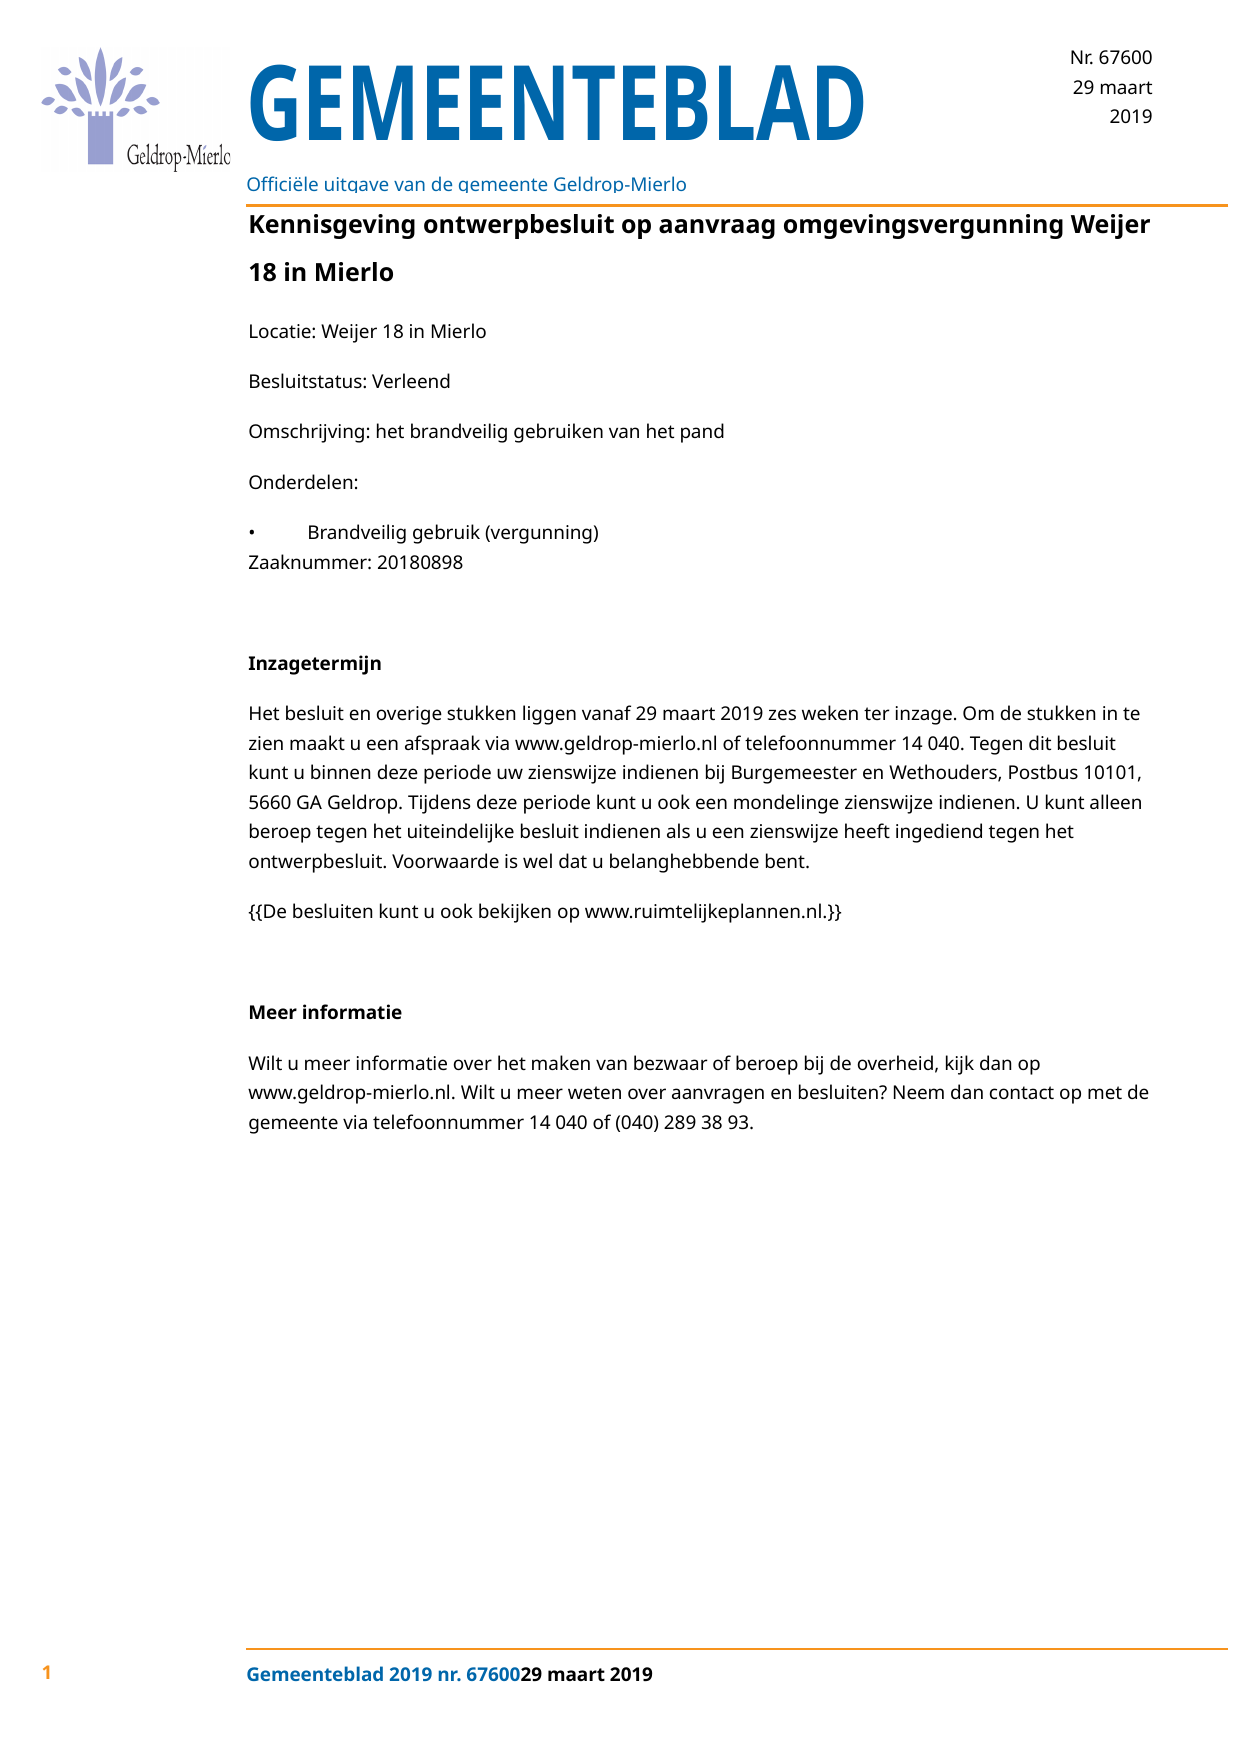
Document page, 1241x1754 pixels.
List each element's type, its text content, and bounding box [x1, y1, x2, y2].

text Onderdelen: [248, 469, 1152, 495]
list Brandveilig gebruik (vergunning) [248, 519, 1152, 545]
text Omschrijving: het brandveilig gebruiken van het pand [248, 419, 1152, 444]
text Wilt u meer informatie over het maken van bezwaar of beroep bij de overheid, kijk dan op www.geldrop-mierlo.nl. Wilt u meer weten over aanvragen en besluiten? Neem dan contact op met de gemeente via telefoonnummer 14 040 of (040) 289 38 93. [248, 1050, 1152, 1135]
text Het besluit en overige stukken liggen vanaf 29 maart 2019 zes weken ter inzage. Om de stukken in te zien maakt u een afspraak via www.geldrop-mierlo.nl of telefoonnummer 14 040. Tegen dit besluit kunt u binnen deze periode uw zienswijze indienen bij Burgemeester en Wethouders, Postbus 10101, 5660 GA Geldrop. Tijdens deze periode kunt u ook een mondelinge zienswijze indienen. U kunt alleen beroep tegen het uiteindelijke besluit indienen als u een zienswijze heeft ingediend tegen het ontwerpbesluit. Voorwaarde is wel dat u belanghebbende bent. [248, 700, 1152, 874]
text Locatie: Weijer 18 in Mierlo [248, 318, 1152, 344]
text Besluitstatus: Verleend [248, 368, 1152, 394]
text {{De besluiten kunt u ook bekijken op www.ruimtelijkeplannen.nl.}} [248, 899, 1152, 924]
picture [41, 47, 231, 172]
text Meer informatie [248, 999, 1152, 1025]
text Zaaknummer: 20180898 [248, 549, 1152, 575]
text Kennisgeving ontwerpbesluit op aanvraag omgevingsvergunning Weijer 18 in Mierlo [248, 207, 1152, 288]
text Inzagetermijn [248, 650, 1152, 676]
